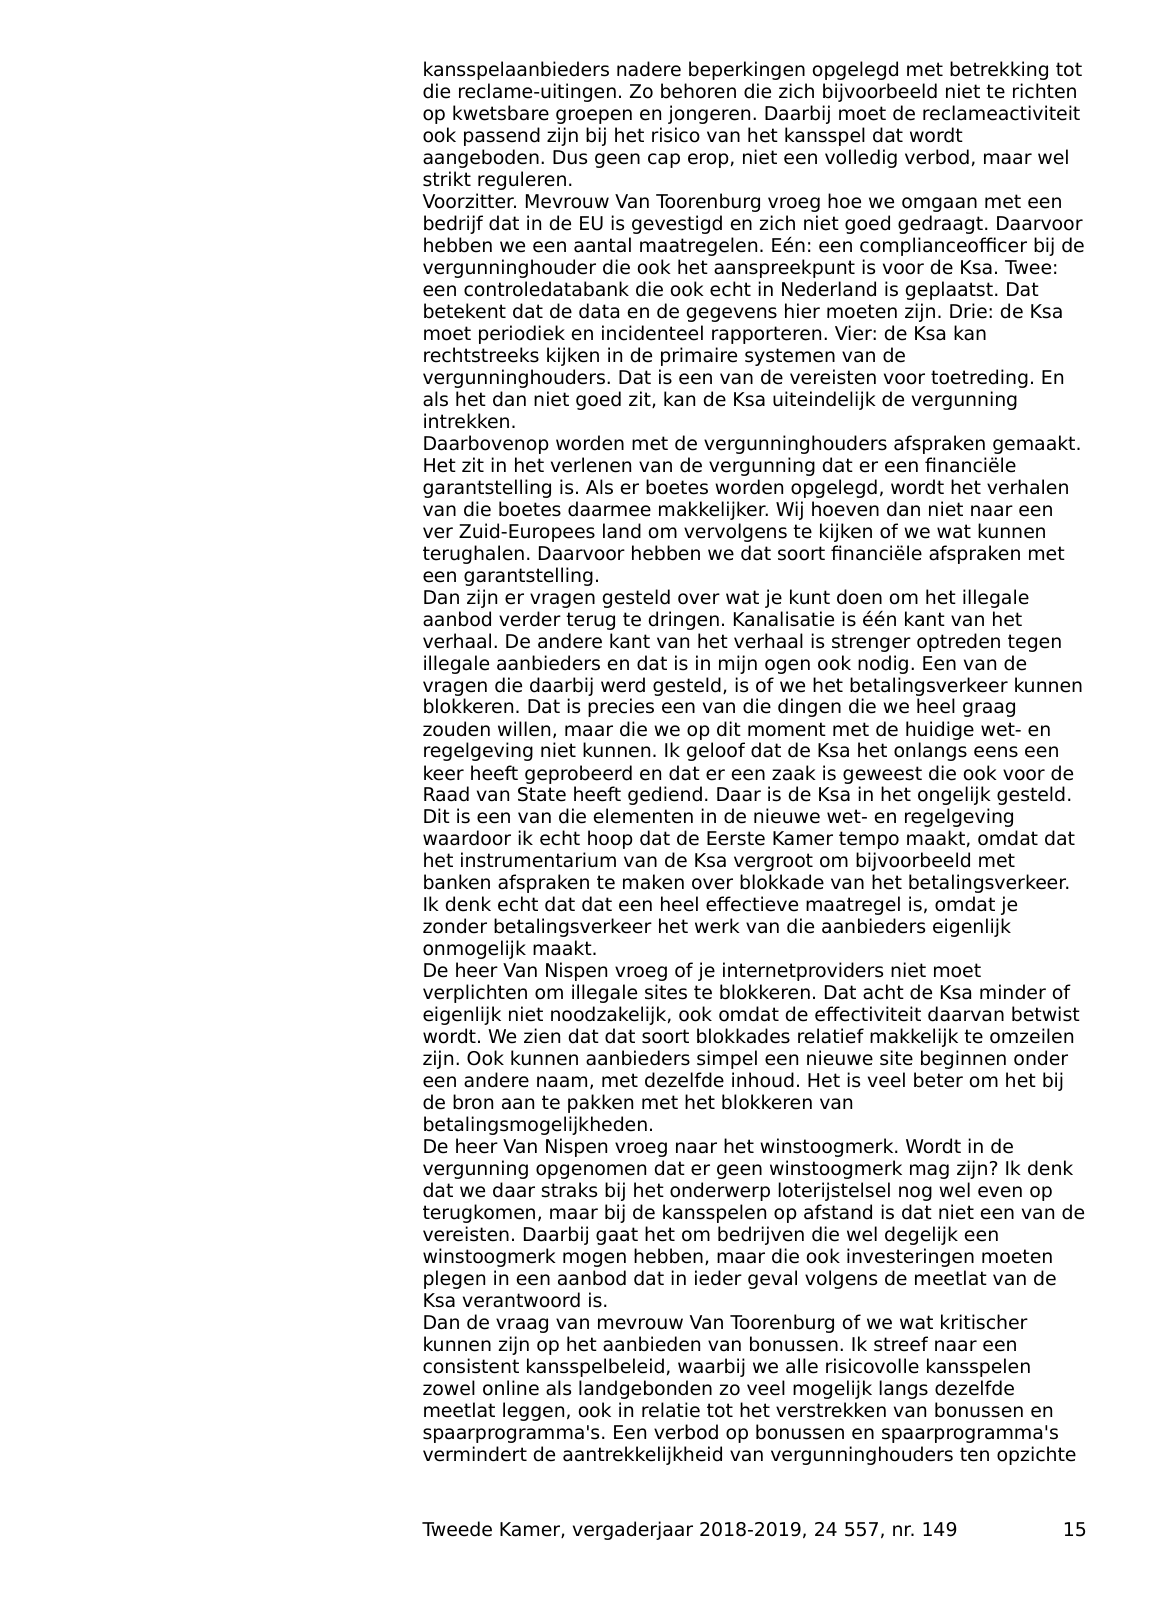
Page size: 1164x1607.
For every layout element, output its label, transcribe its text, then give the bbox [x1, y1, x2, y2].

text Dan de vraag van mevrouw Van Toorenburg of we wat kritischer kunnen zijn op het aanbieden van bonussen. Ik streef naar een consistent kansspelbeleid, waarbij we alle risicovolle kansspelen zowel online als landgebonden zo veel mogelijk langs dezelfde meetlat leggen, ook in relatie tot het verstrekken van bonussen en spaarprogramma's. Een verbod op bonussen en spaarprogramma's vermindert de aantrekkelijkheid van vergunninghouders ten opzichte [422, 1312, 1087, 1466]
text kansspelaanbieders nadere beperkingen opgelegd met betrekking tot die reclame-uitingen. Zo behoren die zich bijvoorbeeld niet te richten op kwetsbare groepen en jongeren. Daarbij moet de reclameactiviteit ook passend zijn bij het risico van het kansspel dat wordt aangeboden. Dus geen cap erop, niet een volledig verbod, maar wel strikt reguleren. [422, 59, 1087, 191]
text Dan zijn er vragen gesteld over wat je kunt doen om het illegale aanbod verder terug te dringen. Kanalisatie is één kant van het verhaal. De andere kant van het verhaal is strenger optreden tegen illegale aanbieders en dat is in mijn ogen ook nodig. Een van de vragen die daarbij werd gesteld, is of we het betalingsverkeer kunnen blokkeren. Dat is precies een van die dingen die we heel graag zouden willen, maar die we op dit moment met de huidige wet- en regelgeving niet kunnen. Ik geloof dat de Ksa het onlangs eens een keer heeft geprobeerd en dat er een zaak is geweest die ook voor de Raad van State heeft gediend. Daar is de Ksa in het ongelijk gesteld. Dit is een van die elementen in de nieuwe wet- en regelgeving waardoor ik echt hoop dat de Eerste Kamer tempo maakt, omdat dat het instrumentarium van de Ksa vergroot om bijvoorbeeld met banken afspraken te maken over blokkade van het betalingsverkeer. Ik denk echt dat dat een heel effectieve maatregel is, omdat je zonder betalingsverkeer het werk van die aanbieders eigenlijk onmogelijk maakt. [422, 587, 1087, 960]
text Daarbovenop worden met de vergunninghouders afspraken gemaakt. Het zit in het verlenen van de vergunning dat er een financiële garantstelling is. Als er boetes worden opgelegd, wordt het verhalen van die boetes daarmee makkelijker. Wij hoeven dan niet naar een ver Zuid-Europees land om vervolgens te kijken of we wat kunnen terughalen. Daarvoor hebben we dat soort financiële afspraken met een garantstelling. [422, 433, 1087, 587]
text De heer Van Nispen vroeg naar het winstoogmerk. Wordt in de vergunning opgenomen dat er geen winstoogmerk mag zijn? Ik denk dat we daar straks bij het onderwerp loterijstelsel nog wel even op terugkomen, maar bij de kansspelen op afstand is dat niet een van de vereisten. Daarbij gaat het om bedrijven die wel degelijk een winstoogmerk mogen hebben, maar die ook investeringen moeten plegen in een aanbod dat in ieder geval volgens de meetlat van de Ksa verantwoord is. [422, 1136, 1087, 1312]
text Voorzitter. Mevrouw Van Toorenburg vroeg hoe we omgaan met een bedrijf dat in de EU is gevestigd en zich niet goed gedraagt. Daarvoor hebben we een aantal maatregelen. Eén: een complianceofficer bij de vergunninghouder die ook het aanspreekpunt is voor de Ksa. Twee: een controledatabank die ook echt in Nederland is geplaatst. Dat betekent dat de data en de gegevens hier moeten zijn. Drie: de Ksa moet periodiek en incidenteel rapporteren. Vier: de Ksa kan rechtstreeks kijken in de primaire systemen van de vergunninghouders. Dat is een van de vereisten voor toetreding. En als het dan niet goed zit, kan de Ksa uiteindelijk de vergunning intrekken. [422, 191, 1087, 433]
text De heer Van Nispen vroeg of je internetproviders niet moet verplichten om illegale sites te blokkeren. Dat acht de Ksa minder of eigenlijk niet noodzakelijk, ook omdat de effectiviteit daarvan betwist wordt. We zien dat dat soort blokkades relatief makkelijk te omzeilen zijn. Ook kunnen aanbieders simpel een nieuwe site beginnen onder een andere naam, met dezelfde inhoud. Het is veel beter om het bij de bron aan te pakken met het blokkeren van betalingsmogelijkheden. [422, 960, 1087, 1136]
